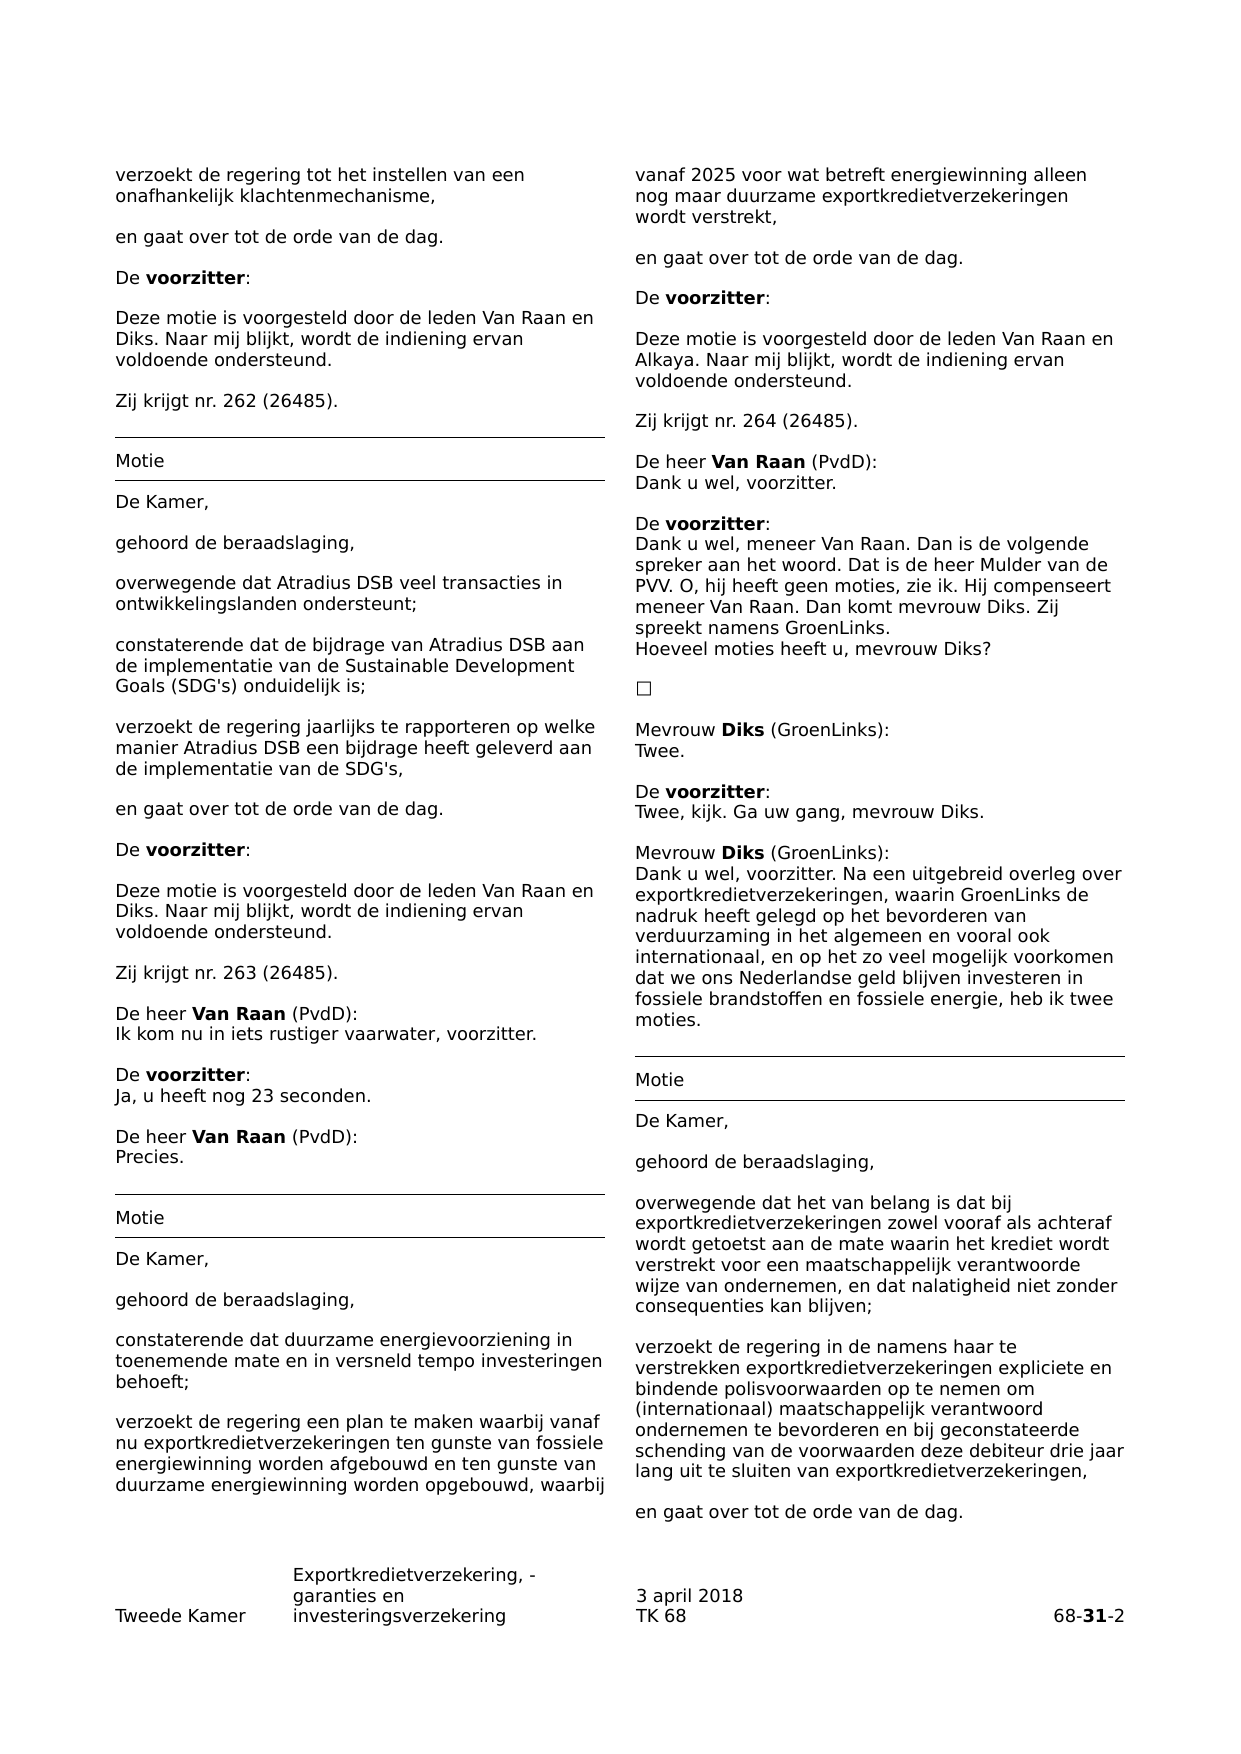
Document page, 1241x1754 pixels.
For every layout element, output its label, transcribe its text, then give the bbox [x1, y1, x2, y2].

text Zij krijgt nr. 264 (26485). [635, 411, 1125, 432]
text Deze motie is voorgesteld door de leden Van Raan en Alkaya. Naar mij blijkt, wordt de indiening ervan voldoende ondersteund. [635, 329, 1125, 391]
text De Kamer, [115, 1249, 605, 1269]
text ⬜ [635, 679, 1125, 700]
text en gaat over tot de orde van de dag. [115, 227, 605, 247]
text gehoord de beraadslaging, [635, 1152, 1125, 1172]
text De voorzitter: [635, 781, 1125, 802]
text Motie [115, 1208, 605, 1229]
text vanaf 2025 voor wat betreft energiewinning alleen nog maar duurzame exportkredietverzekeringen wordt verstrekt, [635, 165, 1125, 227]
text verzoekt de regering jaarlijks te rapporteren op welke manier Atradius DSB een bijdrage heeft geleverd aan de implementatie van de SDG's, [115, 717, 605, 779]
text gehoord de beraadslaging, [115, 1289, 605, 1310]
text Zij krijgt nr. 263 (26485). [115, 963, 605, 983]
text Ik kom nu in iets rustiger vaarwater, voorzitter. [115, 1024, 605, 1045]
text Dank u wel, meneer Van Raan. Dan is de volgende spreker aan het woord. Dat is de heer Mulder van de PVV. O, hij heeft geen moties, zie ik. Hij compenseert meneer Van Raan. Dan komt mevrouw Diks. Zij spreekt namens GroenLinks. [635, 534, 1125, 638]
text verzoekt de regering tot het instellen van een onafhankelijk klachtenmechanisme, [115, 165, 605, 207]
text Mevrouw Diks (GroenLinks): [635, 720, 1125, 741]
text De heer Van Raan (PvdD): [115, 1127, 605, 1147]
text Dank u wel, voorzitter. Na een uitgebreid overleg over exportkredietverzekeringen, waarin GroenLinks de nadruk heeft gelegd op het bevorderen van verduurzaming in het algemeen en vooral ook internationaal, en op het zo veel mogelijk voorkomen dat we ons Nederlandse geld blijven investeren in fossiele brandstoffen en fossiele energie, heb ik twee moties. [635, 864, 1125, 1030]
text Hoeveel moties heeft u, mevrouw Diks? [635, 638, 1125, 659]
text Precies. [115, 1147, 605, 1168]
text overwegende dat het van belang is dat bij exportkredietverzekeringen zowel vooraf als achteraf wordt getoetst aan de mate waarin het krediet wordt verstrekt voor een maatschappelijk verantwoorde wijze van ondernemen, en dat nalatigheid niet zonder consequenties kan blijven; [635, 1192, 1125, 1317]
text Dank u wel, voorzitter. [635, 473, 1125, 493]
text De Kamer, [635, 1111, 1125, 1132]
text De heer Van Raan (PvdD): [635, 452, 1125, 473]
text Motie [115, 451, 605, 472]
text De voorzitter: [115, 840, 605, 861]
text Deze motie is voorgesteld door de leden Van Raan en Diks. Naar mij blijkt, wordt de indiening ervan voldoende ondersteund. [115, 881, 605, 943]
text Motie [635, 1070, 1125, 1091]
text De voorzitter: [635, 288, 1125, 309]
text De heer Van Raan (PvdD): [115, 1003, 605, 1024]
text en gaat over tot de orde van de dag. [635, 247, 1125, 268]
text gehoord de beraadslaging, [115, 532, 605, 553]
text De voorzitter: [115, 267, 605, 288]
text De voorzitter: [115, 1065, 605, 1086]
text De voorzitter: [635, 513, 1125, 534]
text De Kamer, [115, 492, 605, 512]
text Zij krijgt nr. 262 (26485). [115, 390, 605, 411]
text constaterende dat duurzame energievoorziening in toenemende mate en in versneld tempo investeringen behoeft; [115, 1330, 605, 1392]
text Ja, u heeft nog 23 seconden. [115, 1086, 605, 1107]
text verzoekt de regering een plan te maken waarbij vanaf nu exportkredietverzekeringen ten gunste van fossiele energiewinning worden afgebouwd en ten gunste van duurzame energiewinning worden opgebouwd, waarbij [115, 1412, 605, 1495]
text en gaat over tot de orde van de dag. [635, 1502, 1125, 1523]
text verzoekt de regering in de namens haar te verstrekken exportkredietverzekeringen expliciete en bindende polisvoorwaarden op te nemen om (internationaal) maatschappelijk verantwoord ondernemen te bevorderen en bij geconstateerde schending van de voorwaarden deze debiteur drie jaar lang uit te sluiten van exportkredietverzekeringen, [635, 1337, 1125, 1482]
text overwegende dat Atradius DSB veel transacties in ontwikkelingslanden ondersteunt; [115, 573, 605, 615]
text Twee. [635, 741, 1125, 761]
text Deze motie is voorgesteld door de leden Van Raan en Diks. Naar mij blijkt, wordt de indiening ervan voldoende ondersteund. [115, 308, 605, 370]
text Mevrouw Diks (GroenLinks): [635, 843, 1125, 864]
text constaterende dat de bijdrage van Atradius DSB aan de implementatie van de Sustainable Development Goals (SDG's) onduidelijk is; [115, 635, 605, 697]
text en gaat over tot de orde van de dag. [115, 799, 605, 820]
text Twee, kijk. Ga uw gang, mevrouw Diks. [635, 802, 1125, 823]
